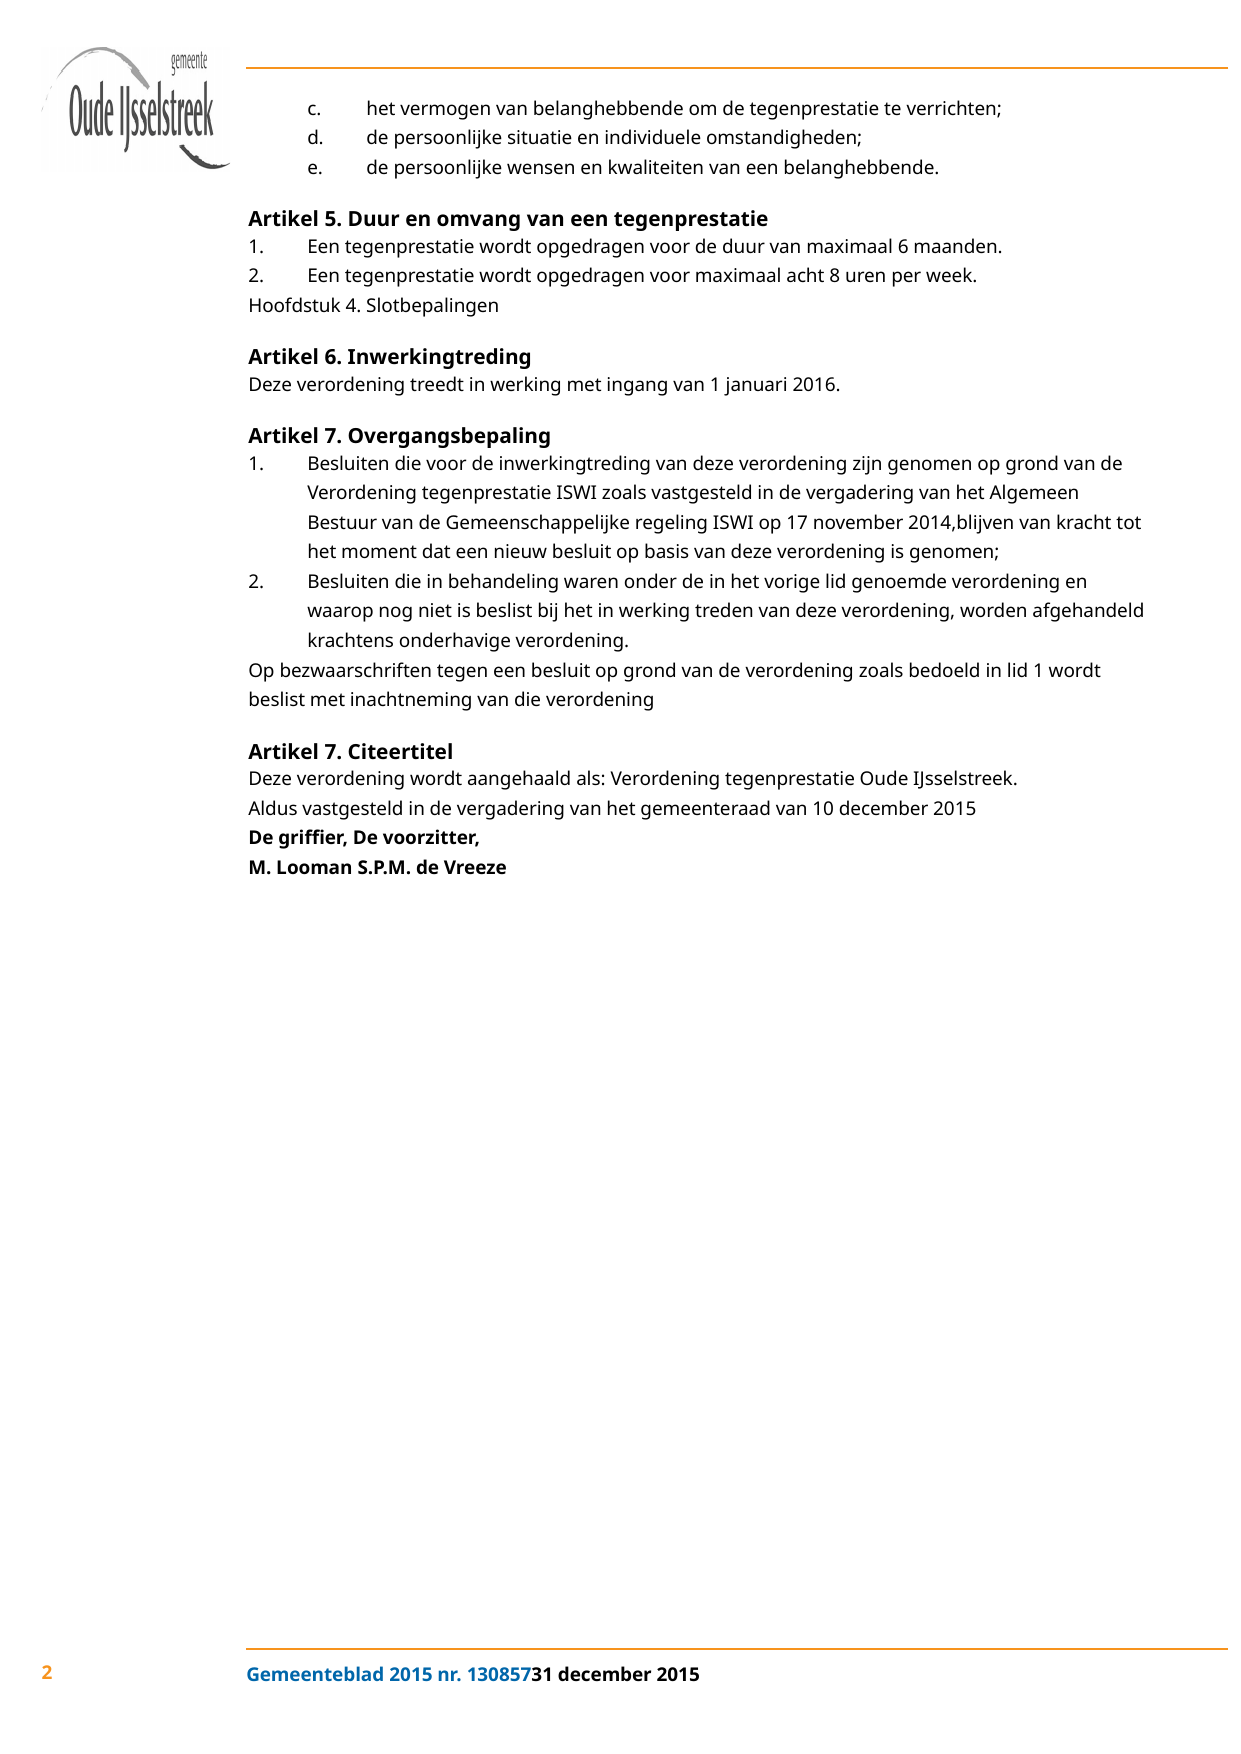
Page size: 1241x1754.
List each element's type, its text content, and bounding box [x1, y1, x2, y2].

list Een tegenprestatie wordt opgedragen voor de duur van maximaal 6 maanden. [248, 233, 1152, 258]
list het vermogen van belanghebbende om de tegenprestatie te verrichten; [307, 95, 1152, 121]
text Hoofdstuk 4. Slotbepalingen [248, 292, 1152, 318]
text Deze verordening wordt aangehaald als: Verordening tegenprestatie Oude IJsselstreek. [248, 765, 1152, 791]
list Een tegenprestatie wordt opgedragen voor maximaal acht 8 uren per week. [248, 262, 1152, 288]
picture [41, 47, 231, 172]
text M. Looman S.P.M. de Vreeze [248, 854, 1152, 880]
text Artikel 7. Citeertitel [248, 737, 1152, 765]
text De griffier, De voorzitter, [248, 824, 1152, 850]
list Besluiten die in behandeling waren onder de in het vorige lid genoemde verordening en waarop nog niet is beslist bij het in werking treden van deze verordening, worden afgehandeld krachtens onderhavige verordening. [248, 568, 1152, 653]
list Besluiten die voor de inwerkingtreding van deze verordening zijn genomen op grond van de Verordening tegenprestatie ISWI zoals vastgesteld in de vergadering van het Algemeen Bestuur van de Gemeenschappelijke regeling ISWI op 17 november 2014,blijven van kracht tot het moment dat een nieuw besluit op basis van deze verordening is genomen; [248, 450, 1152, 564]
text Artikel 7. Overgangsbepaling [248, 421, 1152, 450]
list de persoonlijke wensen en kwaliteiten van een belanghebbende. [307, 154, 1152, 180]
text Deze verordening treedt in werking met ingang van 1 januari 2016. [248, 371, 1152, 397]
list de persoonlijke situatie en individuele omstandigheden; [307, 124, 1152, 150]
text Artikel 6. Inwerkingtreding [248, 342, 1152, 371]
text Op bezwaarschriften tegen een besluit op grond van de verordening zoals bedoeld in lid 1 wordt beslist met inachtneming van die verordening [248, 657, 1152, 712]
text Aldus vastgesteld in de vergadering van het gemeenteraad van 10 december 2015 [248, 795, 1152, 821]
text Artikel 5. Duur en omvang van een tegenprestatie [248, 204, 1152, 233]
